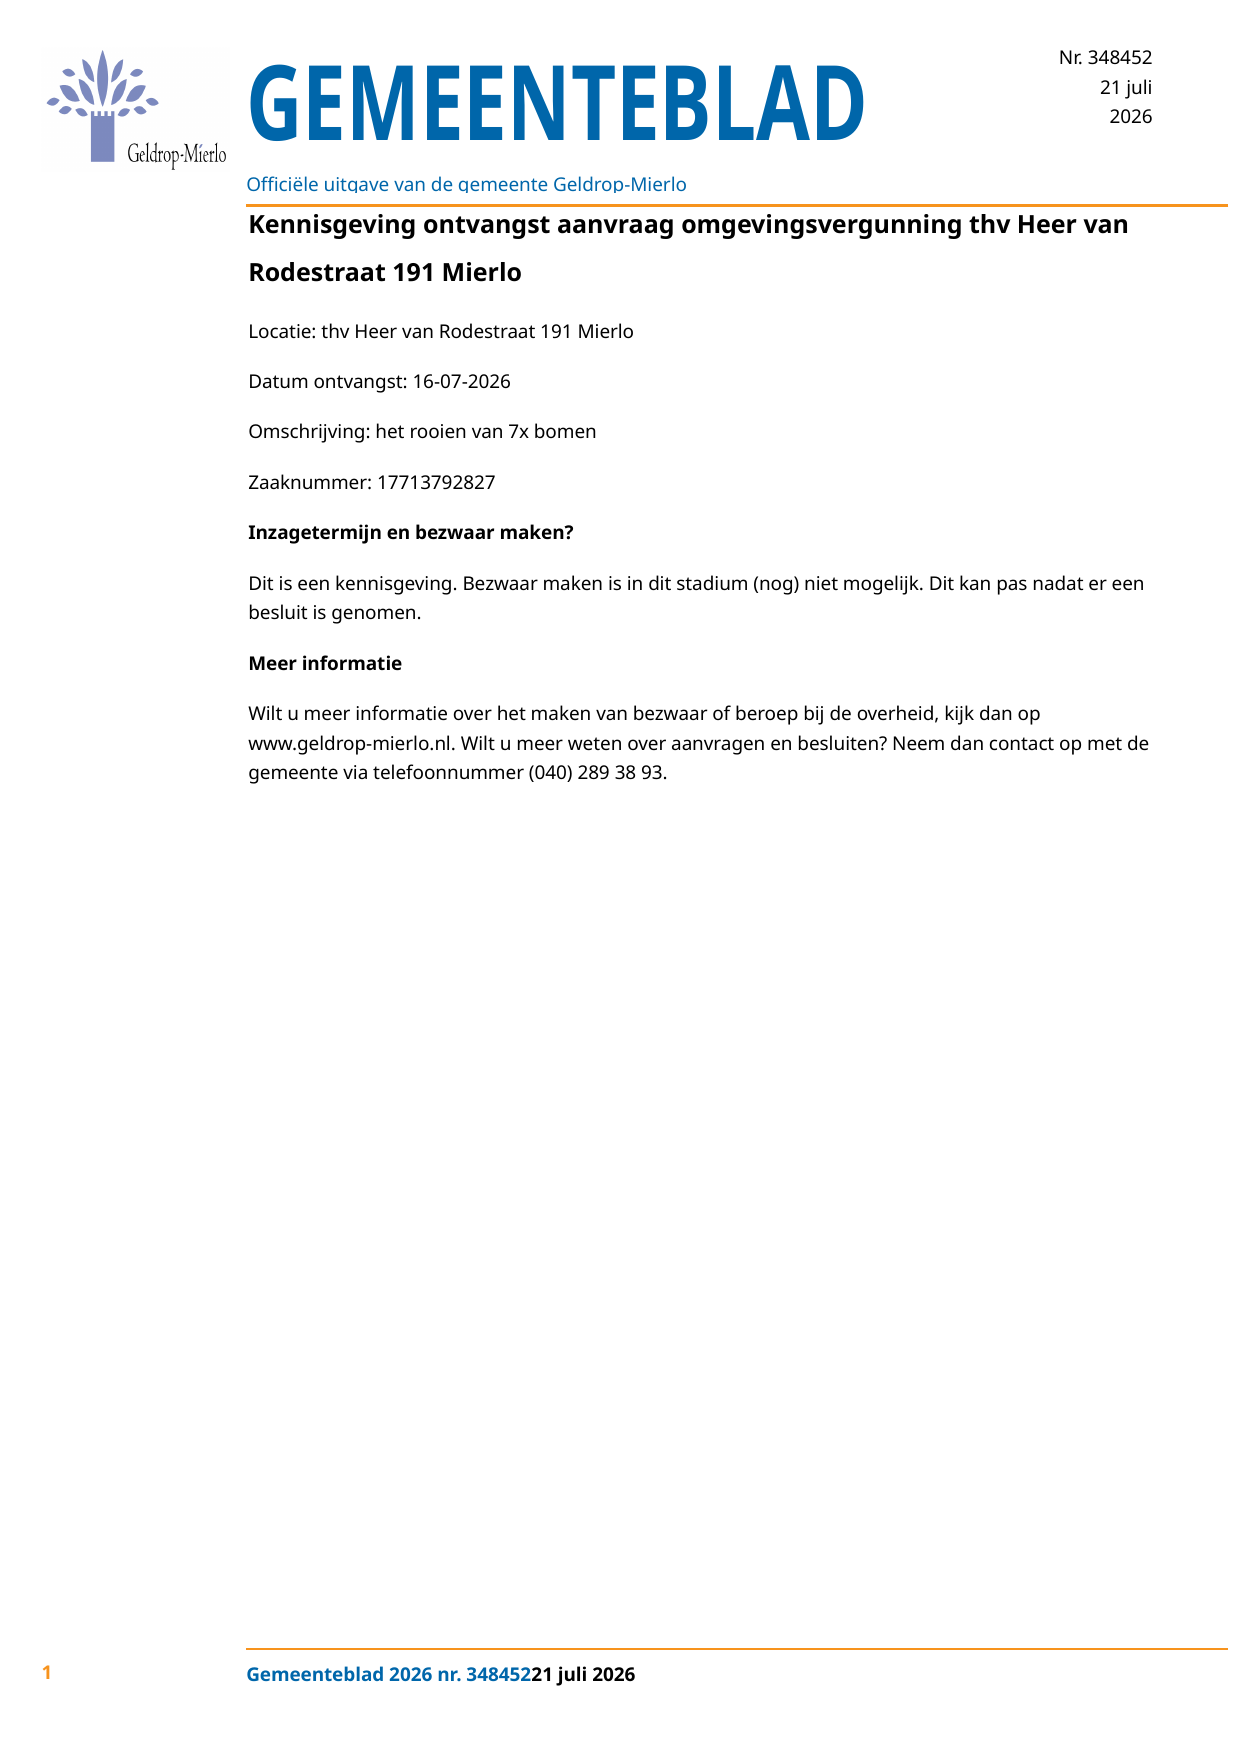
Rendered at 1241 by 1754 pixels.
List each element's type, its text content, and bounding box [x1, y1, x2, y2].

text Wilt u meer informatie over het maken van bezwaar of beroep bij de overheid, kijk dan op www.geldrop-mierlo.nl. Wilt u meer weten over aanvragen en besluiten? Neem dan contact op met de gemeente via telefoonnummer (040) 289 38 93. [248, 700, 1152, 785]
text Omschrijving: het rooien van 7x bomen [248, 419, 1152, 444]
text Datum ontvangst: 16-07-2026 [248, 368, 1152, 394]
text Zaaknummer: 17713792827 [248, 469, 1152, 495]
text Kennisgeving ontvangst aanvraag omgevingsvergunning thv Heer van Rodestraat 191 Mierlo [248, 207, 1152, 288]
text Locatie: thv Heer van Rodestraat 191 Mierlo [248, 318, 1152, 344]
picture [41, 47, 231, 172]
text Meer informatie [248, 650, 1152, 676]
text Dit is een kennisgeving. Bezwaar maken is in dit stadium (nog) niet mogelijk. Dit kan pas nadat er een besluit is genomen. [248, 570, 1152, 625]
text Inzagetermijn en bezwaar maken? [248, 519, 1152, 545]
